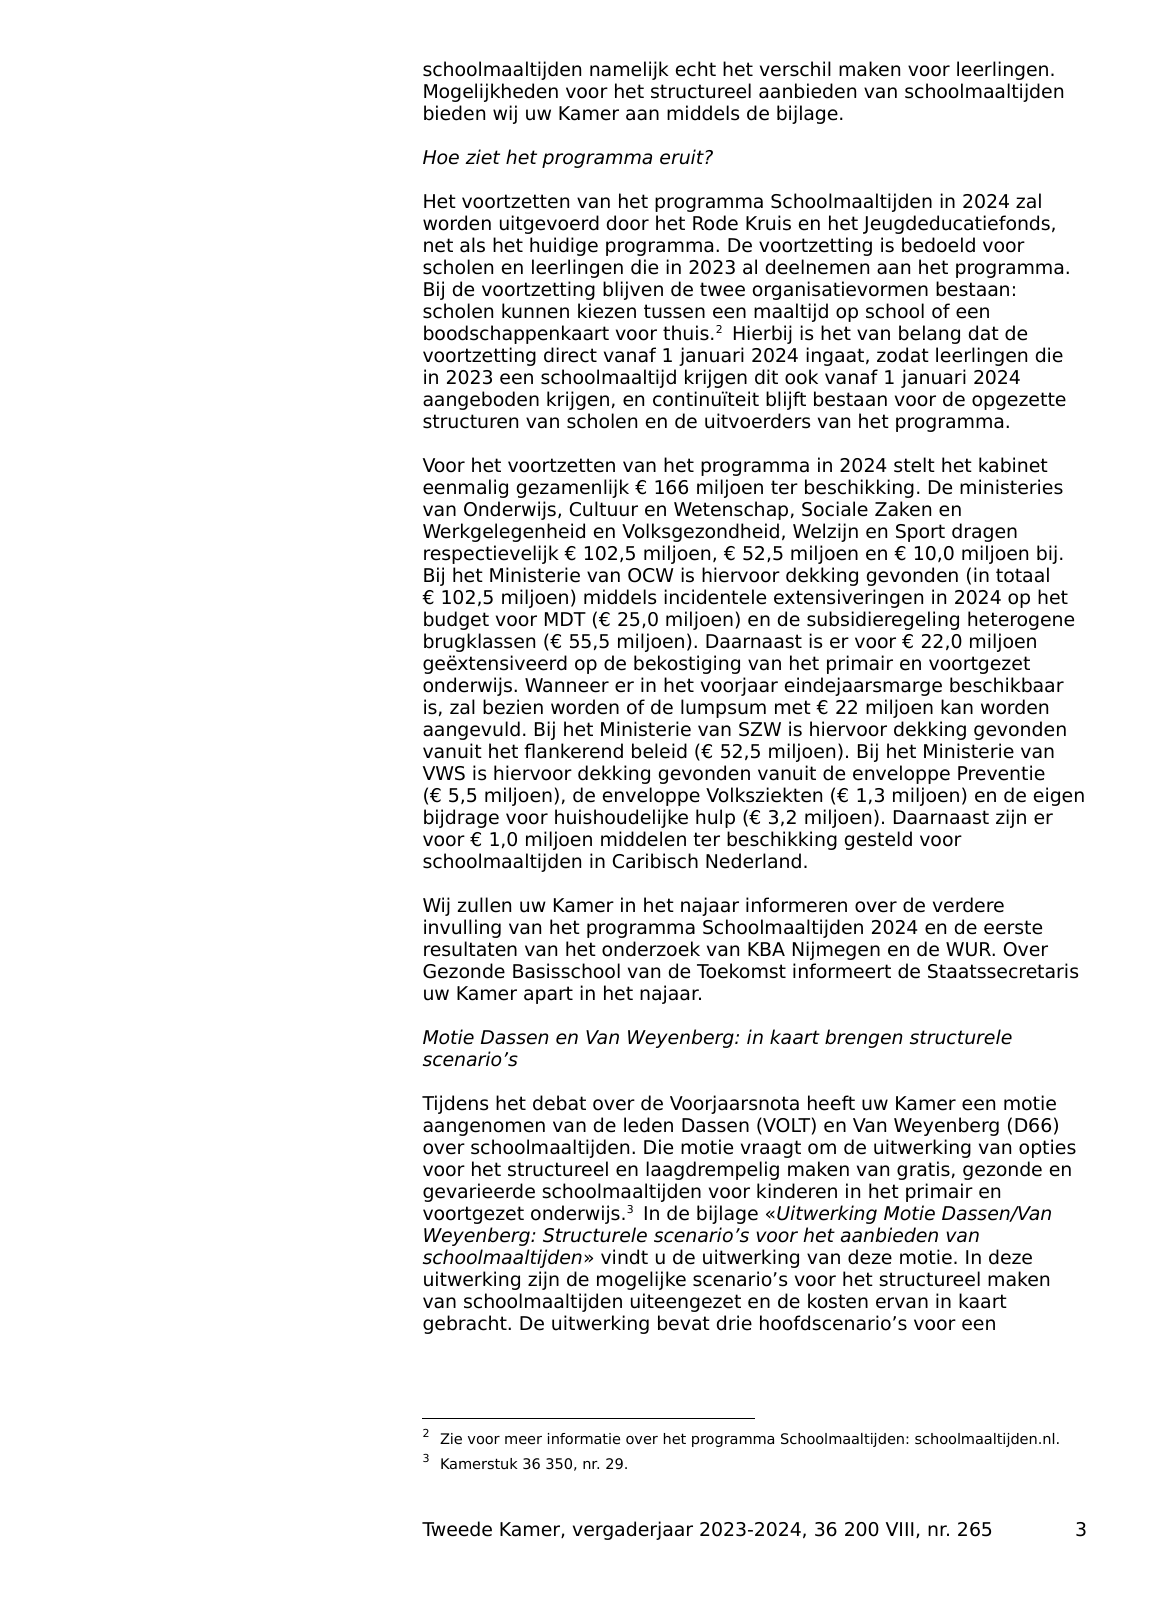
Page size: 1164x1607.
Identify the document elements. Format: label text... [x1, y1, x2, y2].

text Tijdens het debat over de Voorjaarsnota heeft uw Kamer een motie aangenomen van de leden Dassen (VOLT) en Van Weyenberg (D66) over schoolmaaltijden. Die motie vraagt om de uitwerking van opties voor het structureel en laagdrempelig maken van gratis, gezonde en gevarieerde schoolmaaltijden voor kinderen in het primair en voortgezet onderwijs. In de bijlage «Uitwerking Motie Dassen/Van Weyenberg: Structurele scenario’s voor het aanbieden van schoolmaaltijden» vindt u de uitwerking van deze motie. In deze uitwerking zijn de mogelijke scenario’s voor het structureel maken van schoolmaaltijden uiteengezet en de kosten ervan in kaart gebracht. De uitwerking bevat drie hoofdscenario’s voor een [422, 1093, 1087, 1335]
text Voor het voortzetten van het programma in 2024 stelt het kabinet eenmalig gezamenlijk € 166 miljoen ter beschikking. De ministeries van Onderwijs, Cultuur en Wetenschap, Sociale Zaken en Werkgelegenheid en Volksgezondheid, Welzijn en Sport dragen respectievelijk € 102,5 miljoen, € 52,5 miljoen en € 10,0 miljoen bij. Bij het Ministerie van OCW is hiervoor dekking gevonden (in totaal € 102,5 miljoen) middels incidentele extensiveringen in 2024 op het budget voor MDT (€ 25,0 miljoen) en de subsidieregeling heterogene brugklassen (€ 55,5 miljoen). Daarnaast is er voor € 22,0 miljoen geëxtensiveerd op de bekostiging van het primair en voortgezet onderwijs. Wanneer er in het voorjaar eindejaarsmarge beschikbaar is, zal bezien worden of de lumpsum met € 22 miljoen kan worden aangevuld. Bij het Ministerie van SZW is hiervoor dekking gevonden vanuit het flankerend beleid (€ 52,5 miljoen). Bij het Ministerie van VWS is hiervoor dekking gevonden vanuit de enveloppe Preventie (€ 5,5 miljoen), de enveloppe Volksziekten (€ 1,3 miljoen) en de eigen bijdrage voor huishoudelijke hulp (€ 3,2 miljoen). Daarnaast zijn er voor € 1,0 miljoen middelen ter beschikking gesteld voor schoolmaaltijden in Caribisch Nederland. [422, 455, 1087, 873]
text Wij zullen uw Kamer in het najaar informeren over de verdere invulling van het programma Schoolmaaltijden 2024 en de eerste resultaten van het onderzoek van KBA Nijmegen en de WUR. Over Gezonde Basisschool van de Toekomst informeert de Staatssecretaris uw Kamer apart in het najaar. [422, 895, 1087, 1005]
subtitle Hoe ziet het programma eruit? [422, 147, 1087, 169]
text Het voortzetten van het programma Schoolmaaltijden in 2024 zal worden uitgevoerd door het Rode Kruis en het Jeugdeducatiefonds, net als het huidige programma. De voortzetting is bedoeld voor scholen en leerlingen die in 2023 al deelnemen aan het programma. Bij de voortzetting blijven de twee organisatievormen bestaan: scholen kunnen kiezen tussen een maaltijd op school of een boodschappenkaart voor thuis. Hierbij is het van belang dat de voortzetting direct vanaf 1 januari 2024 ingaat, zodat leerlingen die in 2023 een schoolmaaltijd krijgen dit ook vanaf 1 januari 2024 aangeboden krijgen, en continuïteit blijft bestaan voor de opgezette structuren van scholen en de uitvoerders van het programma. [422, 191, 1087, 433]
text Kamerstuk 36 350, nr. 29. [422, 1452, 1087, 1474]
text schoolmaaltijden namelijk echt het verschil maken voor leerlingen. Mogelijkheden voor het structureel aanbieden van schoolmaaltijden bieden wij uw Kamer aan middels de bijlage. [422, 59, 1087, 125]
text Zie voor meer informatie over het programma Schoolmaaltijden: schoolmaaltijden.nl. [422, 1427, 1087, 1449]
subtitle Motie Dassen en Van Weyenberg: in kaart brengen structurele scenario’s [422, 1027, 1087, 1071]
